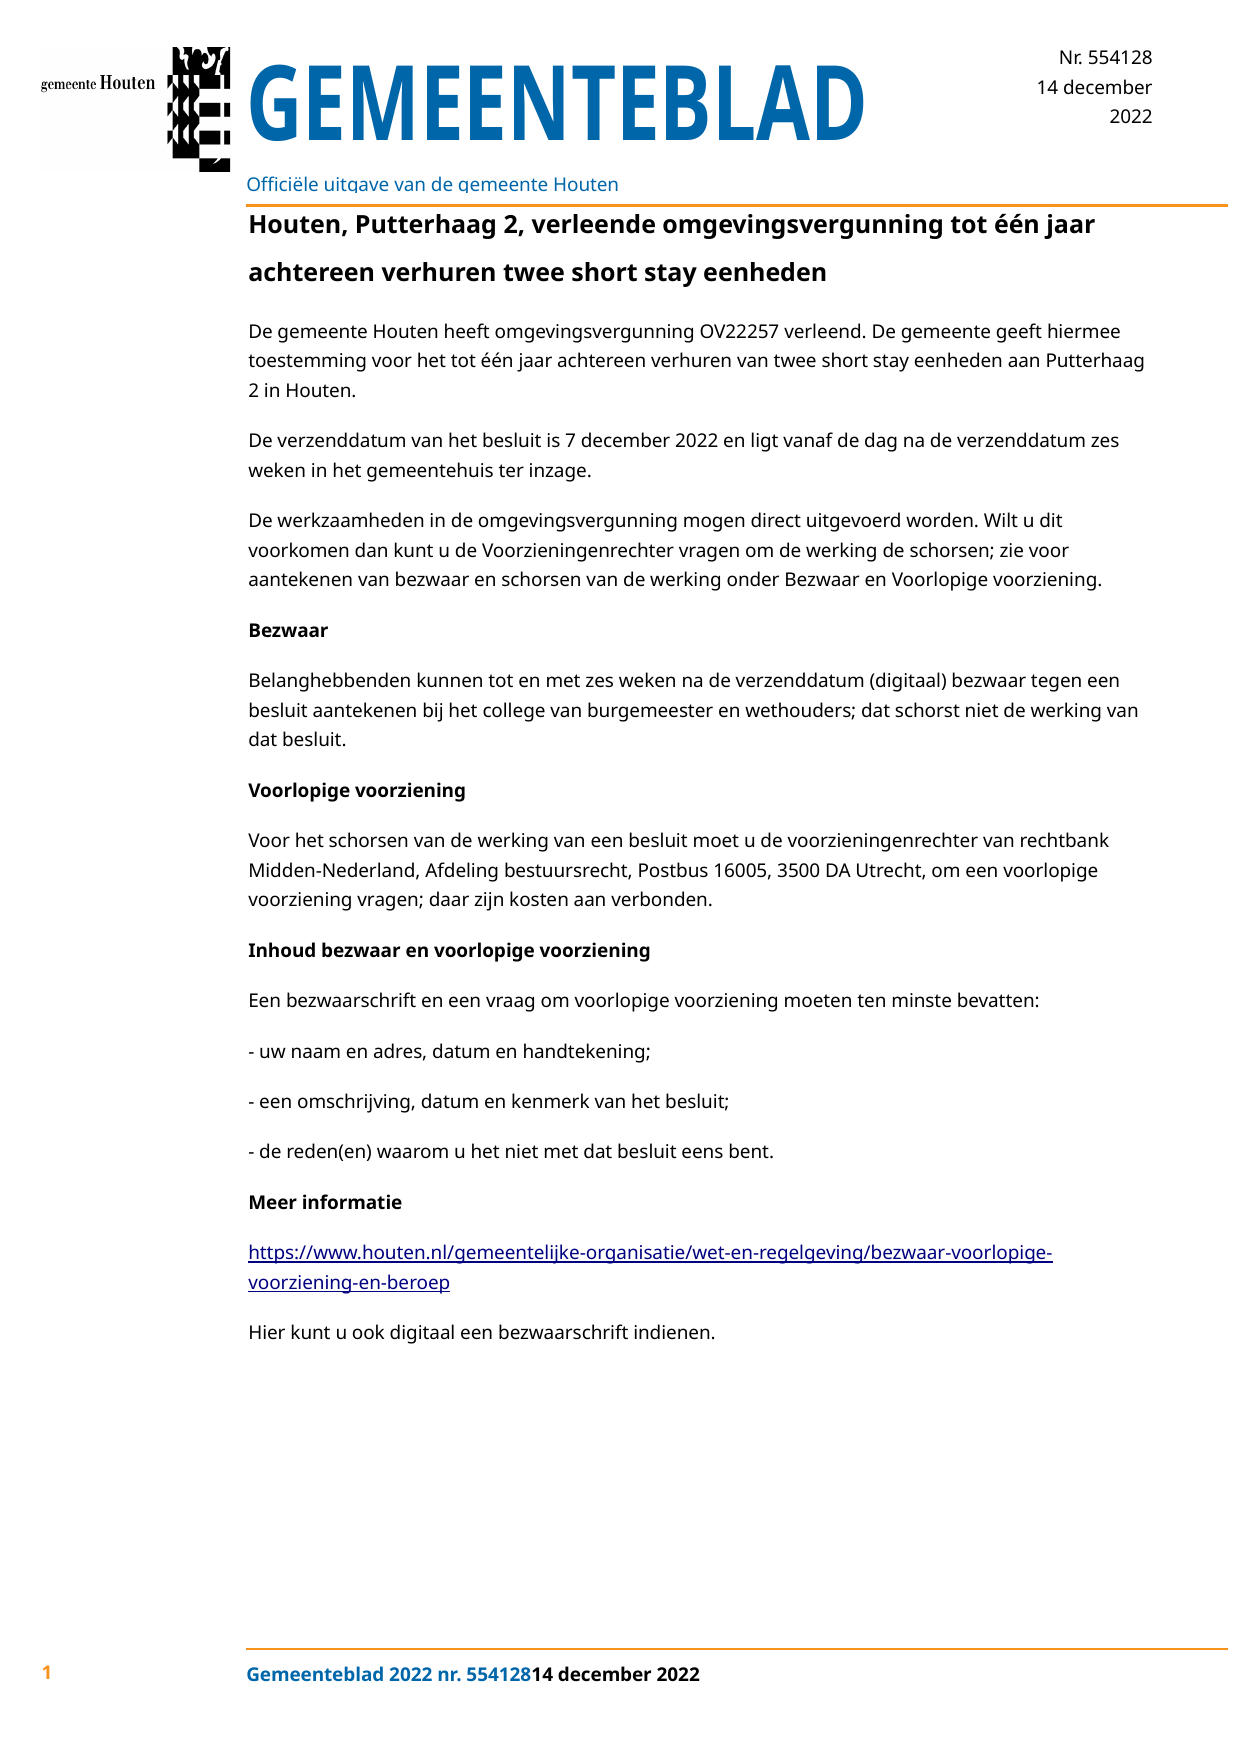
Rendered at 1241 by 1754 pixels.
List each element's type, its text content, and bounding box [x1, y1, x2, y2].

text De werkzaamheden in de omgevingsvergunning mogen direct uitgevoerd worden. Wilt u dit voorkomen dan kunt u de Voorzieningenrechter vragen om de werking de schorsen; zie voor aantekenen van bezwaar en schorsen van de werking onder Bezwaar en Voorlopige voorziening. [248, 507, 1152, 592]
text Bezwaar [248, 617, 1152, 643]
text - een omschrijving, datum en kenmerk van het besluit; [248, 1088, 1152, 1114]
text Meer informatie [248, 1189, 1152, 1215]
text Een bezwaarschrift en een vraag om voorlopige voorziening moeten ten minste bevatten: [248, 987, 1152, 1013]
text - uw naam en adres, datum en handtekening; [248, 1038, 1152, 1064]
picture [41, 47, 231, 172]
text Houten, Putterhaag 2, verleende omgevingsvergunning tot één jaar achtereen verhuren twee short stay eenheden [248, 207, 1152, 288]
text Voor het schorsen van de werking van een besluit moet u de voorzieningenrechter van rechtbank Midden-Nederland, Afdeling bestuursrecht, Postbus 16005, 3500 DA Utrecht, om een voorlopige voorziening vragen; daar zijn kosten aan verbonden. [248, 827, 1152, 912]
text De verzenddatum van het besluit is 7 december 2022 en ligt vanaf de dag na de verzenddatum zes weken in het gemeentehuis ter inzage. [248, 427, 1152, 483]
text Inhoud bezwaar en voorlopige voorziening [248, 937, 1152, 963]
text https://www.houten.nl/gemeentelijke-organisatie/wet-en-regelgeving/bezwaar-voorlopige-voorziening-en-beroep [248, 1239, 1152, 1295]
text Hier kunt u ook digitaal een bezwaarschrift indienen. [248, 1319, 1152, 1345]
text Voorlopige voorziening [248, 777, 1152, 803]
text - de reden(en) waarom u het niet met dat besluit eens bent. [248, 1139, 1152, 1164]
text Belanghebbenden kunnen tot en met zes weken na de verzenddatum (digitaal) bezwaar tegen een besluit aantekenen bij het college van burgemeester en wethouders; dat schorst niet de werking van dat besluit. [248, 667, 1152, 752]
text De gemeente Houten heeft omgevingsvergunning OV22257 verleend. De gemeente geeft hiermee toestemming voor het tot één jaar achtereen verhuren van twee short stay eenheden aan Putterhaag 2 in Houten. [248, 318, 1152, 403]
